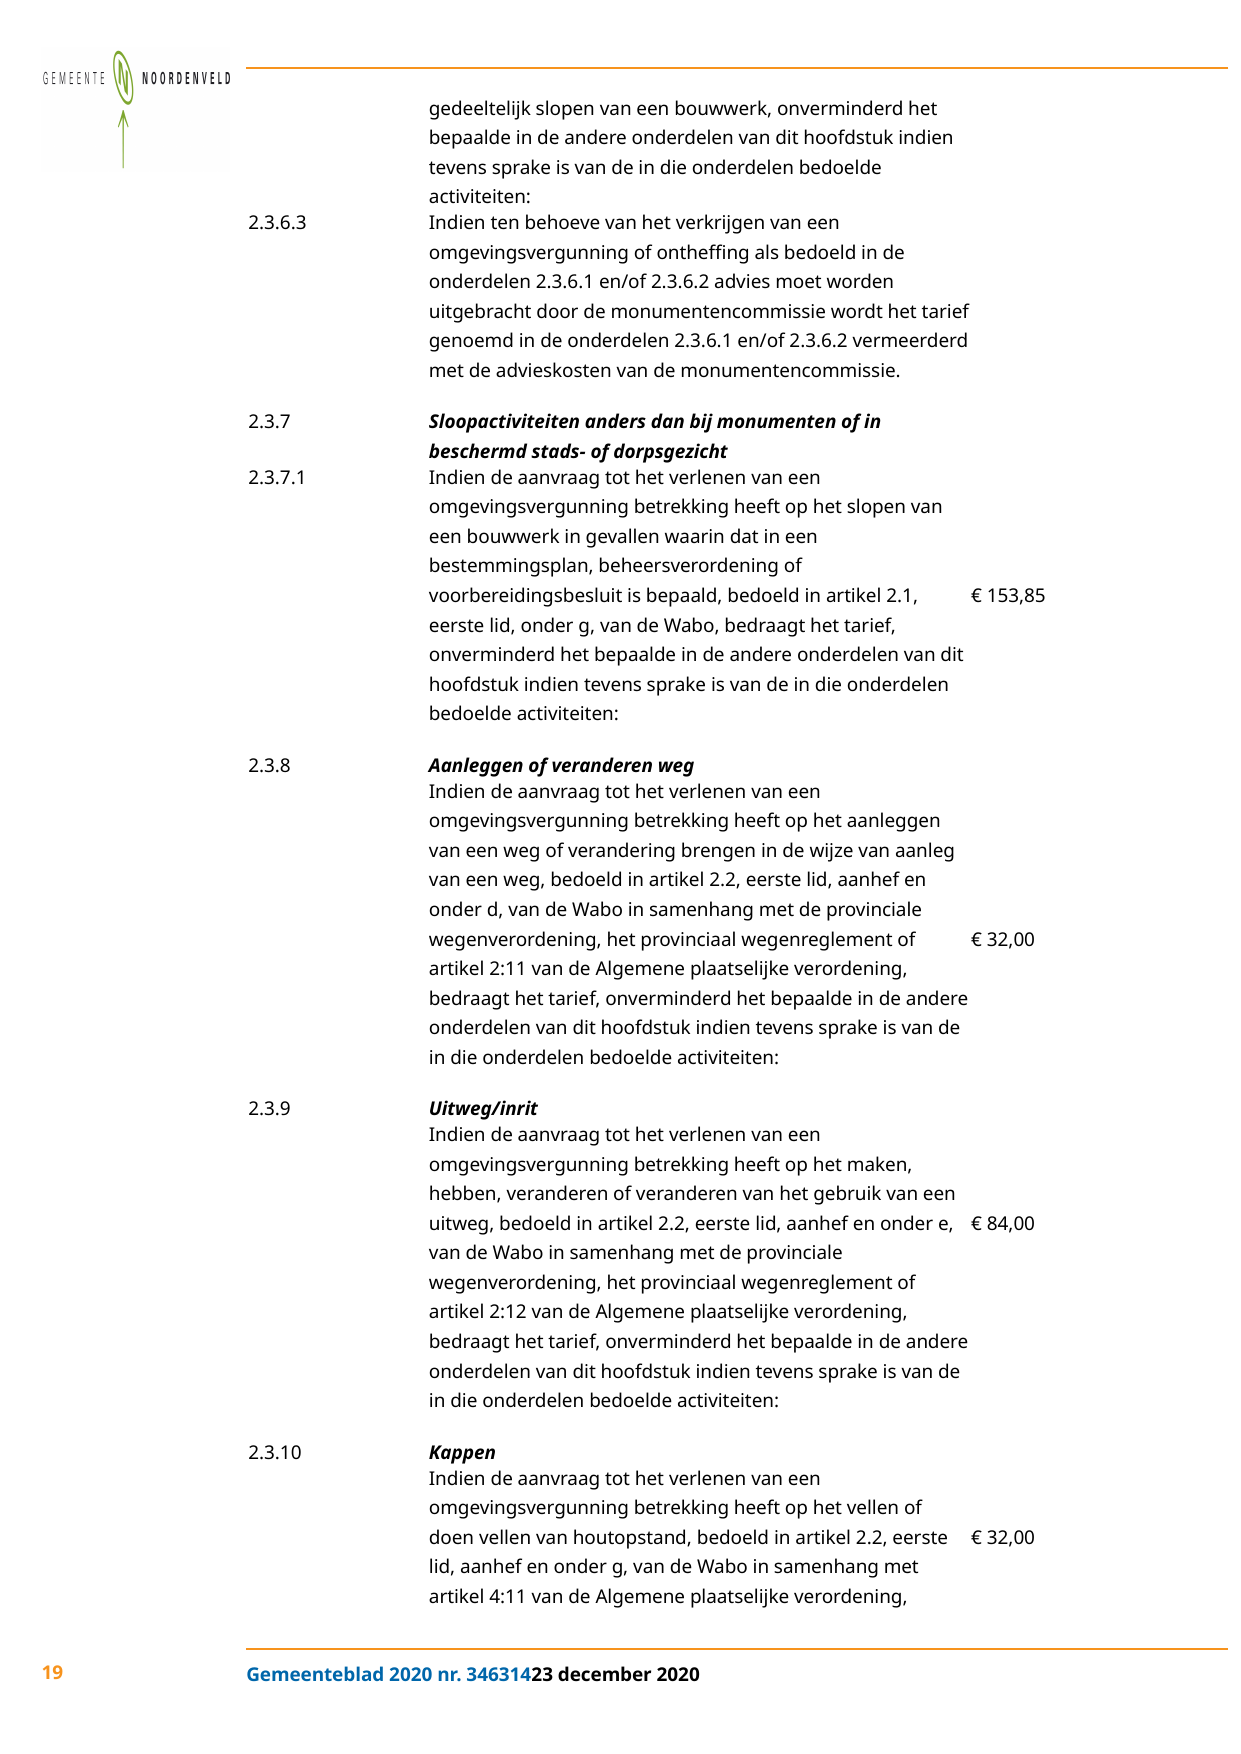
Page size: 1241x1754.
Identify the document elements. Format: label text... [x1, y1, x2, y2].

table_cell Indien ten behoeve van het verkrijgen van een omgevingsvergunning of ontheffing als bedoeld in de onderdelen 2.3.6.1 en/of 2.3.6.2 advies moet worden uitgebracht door de monumentencommissie wordt het tarief genoemd in de onderdelen 2.3.6.1 en/of 2.3.6.2 vermeerderd met de advieskosten van de monumentencommissie. [429, 209, 971, 383]
table_cell [429, 1413, 971, 1439]
table_cell € 84,00 [971, 1121, 1152, 1413]
table_cell 2.3.9 [248, 1096, 429, 1121]
table_cell [248, 1413, 429, 1439]
table_cell [971, 95, 1152, 209]
table_cell [429, 1070, 971, 1096]
table_cell [971, 752, 1152, 778]
table_cell 2.3.7.1 [248, 464, 429, 726]
table_cell 2.3.8 [248, 752, 429, 778]
table_cell Indien de aanvraag tot het verlenen van een omgevingsvergunning betrekking heeft op het maken, hebben, veranderen of veranderen van het gebruik van een uitweg, bedoeld in artikel 2.2, eerste lid, aanhef en onder e, van de Wabo in samenhang met de provinciale wegenverordening, het provinciaal wegenreglement of artikel 2:12 van de Algemene plaatselijke verordening, bedraagt het tarief, onverminderd het bepaalde in de andere onderdelen van dit hoofdstuk indien tevens sprake is van de in die onderdelen bedoelde activiteiten: [429, 1121, 971, 1413]
table_cell [248, 1070, 429, 1096]
table_cell Indien de aanvraag tot het verlenen van een omgevingsvergunning betrekking heeft op het slopen van een bouwwerk in gevallen waarin dat in een bestemmingsplan, beheersverordening of voorbereidingsbesluit is bepaald, bedoeld in artikel 2.1, eerste lid, onder g, van de Wabo, bedraagt het tarief, onverminderd het bepaalde in de andere onderdelen van dit hoofdstuk indien tevens sprake is van de in die onderdelen bedoelde activiteiten: [429, 464, 971, 726]
table_cell 2.3.7 [248, 409, 429, 464]
table_cell [248, 383, 429, 409]
table_cell Sloopactiviteiten anders dan bij monumenten of in beschermd stads- of dorpsgezicht [429, 409, 971, 464]
table_cell [429, 726, 971, 752]
table_cell 2.3.10 [248, 1439, 429, 1465]
table_cell [971, 1439, 1152, 1465]
table_cell 2.3.6.3 [248, 209, 429, 383]
table_cell Indien de aanvraag tot het verlenen van een omgevingsvergunning betrekking heeft op het vellen of doen vellen van houtopstand, bedoeld in artikel 2.2, eerste lid, aanhef en onder g, van de Wabo in samenhang met artikel 4:11 van de Algemene plaatselijke verordening, [429, 1465, 971, 1609]
table_cell Aanleggen of veranderen weg [429, 752, 971, 778]
table_cell [971, 409, 1152, 464]
picture [41, 47, 231, 172]
table_cell [971, 383, 1152, 409]
table_cell Indien de aanvraag tot het verlenen van een omgevingsvergunning betrekking heeft op het aanleggen van een weg of verandering brengen in de wijze van aanleg van een weg, bedoeld in artikel 2.2, eerste lid, aanhef en onder d, van de Wabo in samenhang met de provinciale wegenverordening, het provinciaal wegenreglement of artikel 2:11 van de Algemene plaatselijke verordening, bedraagt het tarief, onverminderd het bepaalde in de andere onderdelen van dit hoofdstuk indien tevens sprake is van de in die onderdelen bedoelde activiteiten: [429, 778, 971, 1070]
table_cell gedeeltelijk slopen van een bouwwerk, onverminderd het bepaalde in de andere onderdelen van dit hoofdstuk indien tevens sprake is van de in die onderdelen bedoelde activiteiten: [429, 95, 971, 209]
table_cell [429, 383, 971, 409]
table_cell [971, 1413, 1152, 1439]
table_cell Uitweg/inrit [429, 1096, 971, 1121]
table_cell [248, 1121, 429, 1413]
table_cell € 32,00 [971, 778, 1152, 1070]
table_cell [971, 1096, 1152, 1121]
table_cell € 153,85 [971, 464, 1152, 726]
table_cell [248, 1465, 429, 1609]
table_cell [248, 778, 429, 1070]
table_cell [971, 1070, 1152, 1096]
table_cell € 32,00 [971, 1465, 1152, 1609]
table_cell [248, 95, 429, 209]
table_cell [971, 726, 1152, 752]
table_cell [248, 726, 429, 752]
table_cell [971, 209, 1152, 383]
table_cell Kappen [429, 1439, 971, 1465]
